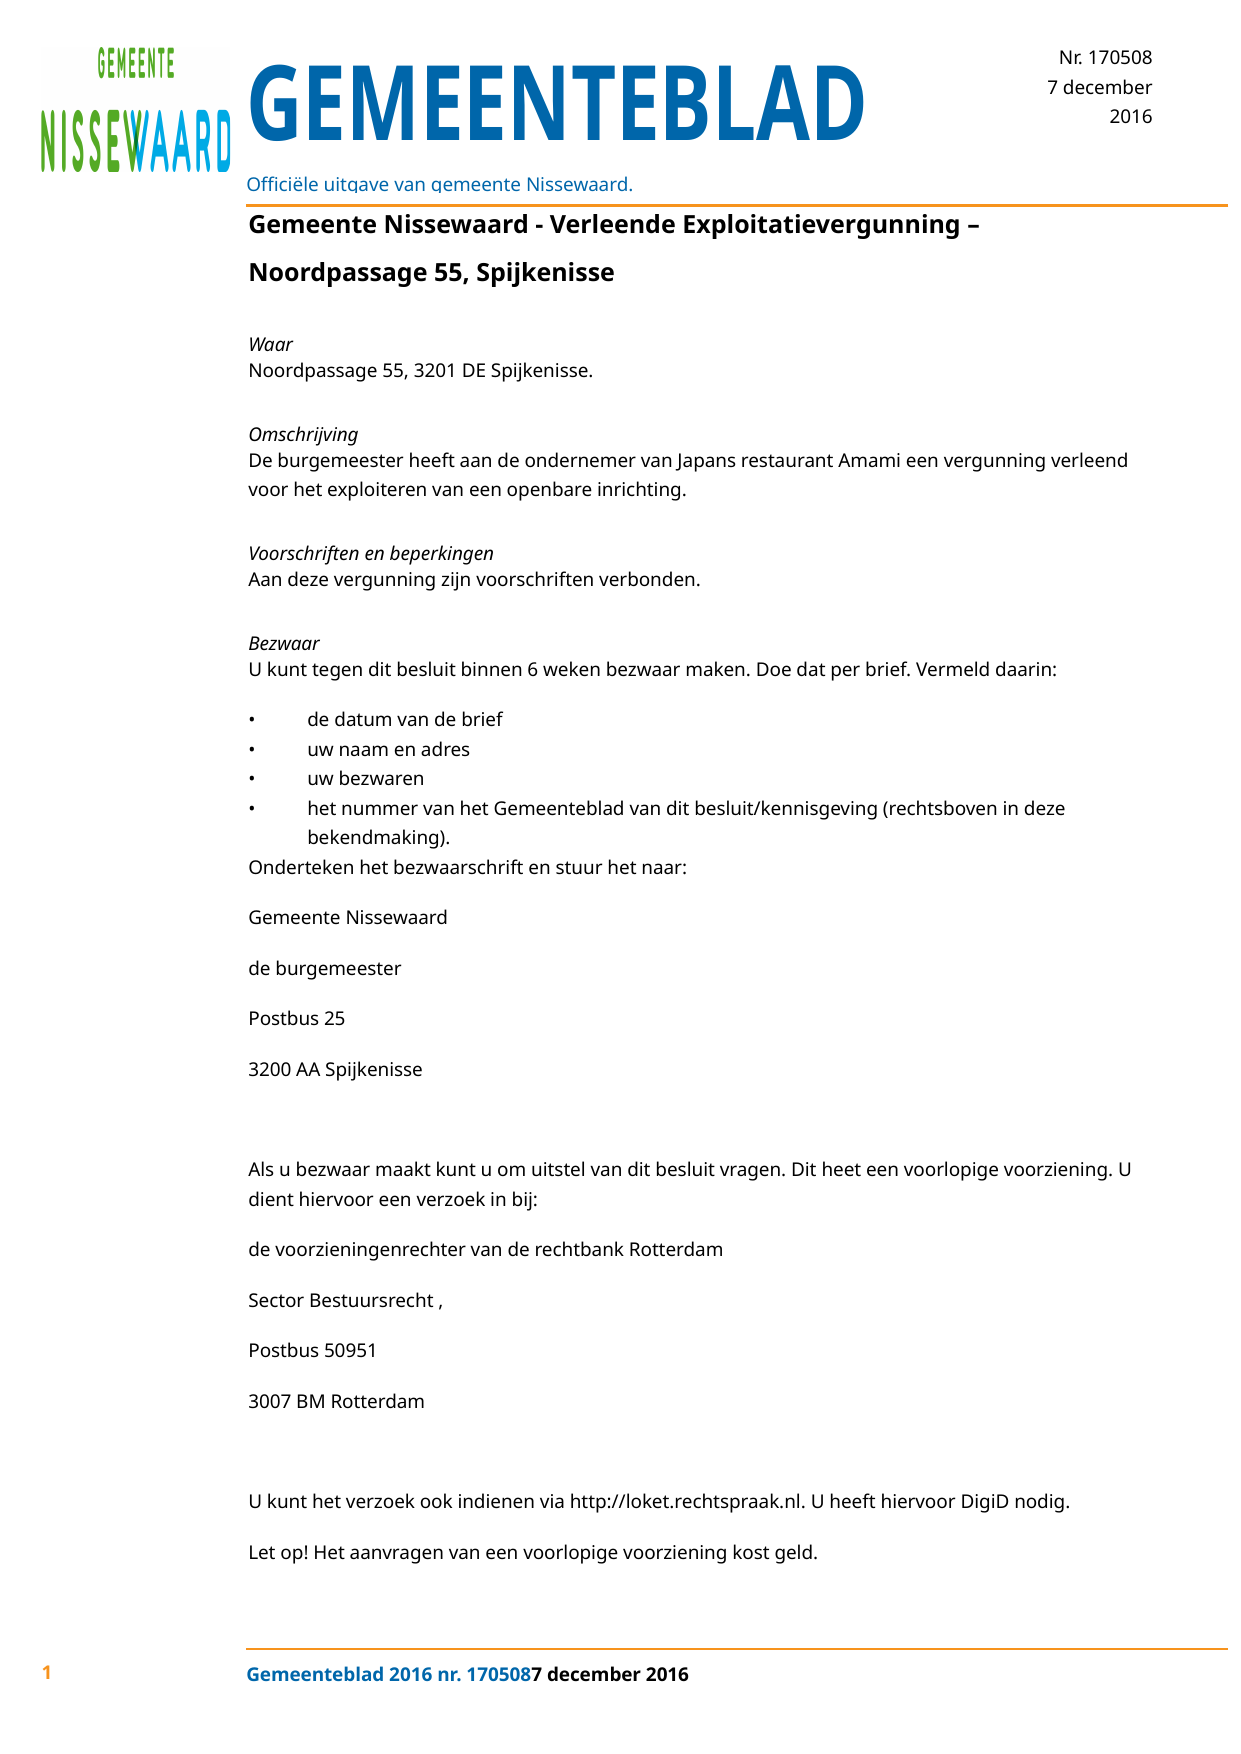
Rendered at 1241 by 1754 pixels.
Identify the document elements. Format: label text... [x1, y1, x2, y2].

text Onderteken het bezwaarschrift en stuur het naar: [248, 854, 1152, 880]
text Bezwaar [248, 630, 1152, 656]
list de datum van de brief [248, 706, 1152, 732]
picture [200, 151, 206, 172]
text Noordpassage 55, 3201 DE Spijkenisse. [248, 357, 1152, 383]
text Als u bezwaar maakt kunt u om uitstel van dit besluit vragen. Dit heet een voorlopige voorziening. U dient hiervoor een verzoek in bij: [248, 1157, 1152, 1212]
picture [154, 157, 165, 172]
text 3200 AA Spijkenisse [248, 1056, 1152, 1082]
text Waar [248, 331, 1152, 357]
picture [222, 122, 227, 160]
picture [41, 47, 231, 172]
text U kunt tegen dit besluit binnen 6 weken bezwaar maken. Doe dat per brief. Vermeld daarin: [248, 656, 1152, 682]
text Gemeente Nissewaard - Verleende Exploitatievergunning – Noordpassage 55, Spijkenisse [248, 207, 1152, 288]
list het nummer van het Gemeenteblad van dit besluit/kennisgeving (rechtsboven in deze bekendmaking). [248, 795, 1152, 850]
text 3007 BM Rotterdam [248, 1388, 1152, 1414]
text Voorschriften en beperkingen [248, 540, 1152, 566]
text Omschrijving [248, 421, 1152, 447]
text de burgemeester [248, 955, 1152, 981]
picture [176, 157, 187, 172]
list uw bezwaren [248, 765, 1152, 791]
text Aan deze vergunning zijn voorschriften verbonden. [248, 566, 1152, 592]
text Sector Bestuursrecht , [248, 1287, 1152, 1313]
picture [201, 122, 206, 138]
text Postbus 25 [248, 1005, 1152, 1031]
text Postbus 50951 [248, 1337, 1152, 1363]
list uw naam en adres [248, 736, 1152, 762]
text de voorzieningenrechter van de rechtbank Rotterdam [248, 1237, 1152, 1262]
text U kunt het verzoek ook indienen via http://loket.rechtspraak.nl. U heeft hiervoor DigiD nodig. [248, 1489, 1152, 1514]
text Let op! Het aanvragen van een voorlopige voorziening kost geld. [248, 1539, 1152, 1565]
text Gemeente Nissewaard [248, 904, 1152, 930]
text De burgemeester heeft aan de ondernemer van Japans restaurant Amami een vergunning verleend voor het exploiteren van een openbare inrichting. [248, 447, 1152, 502]
